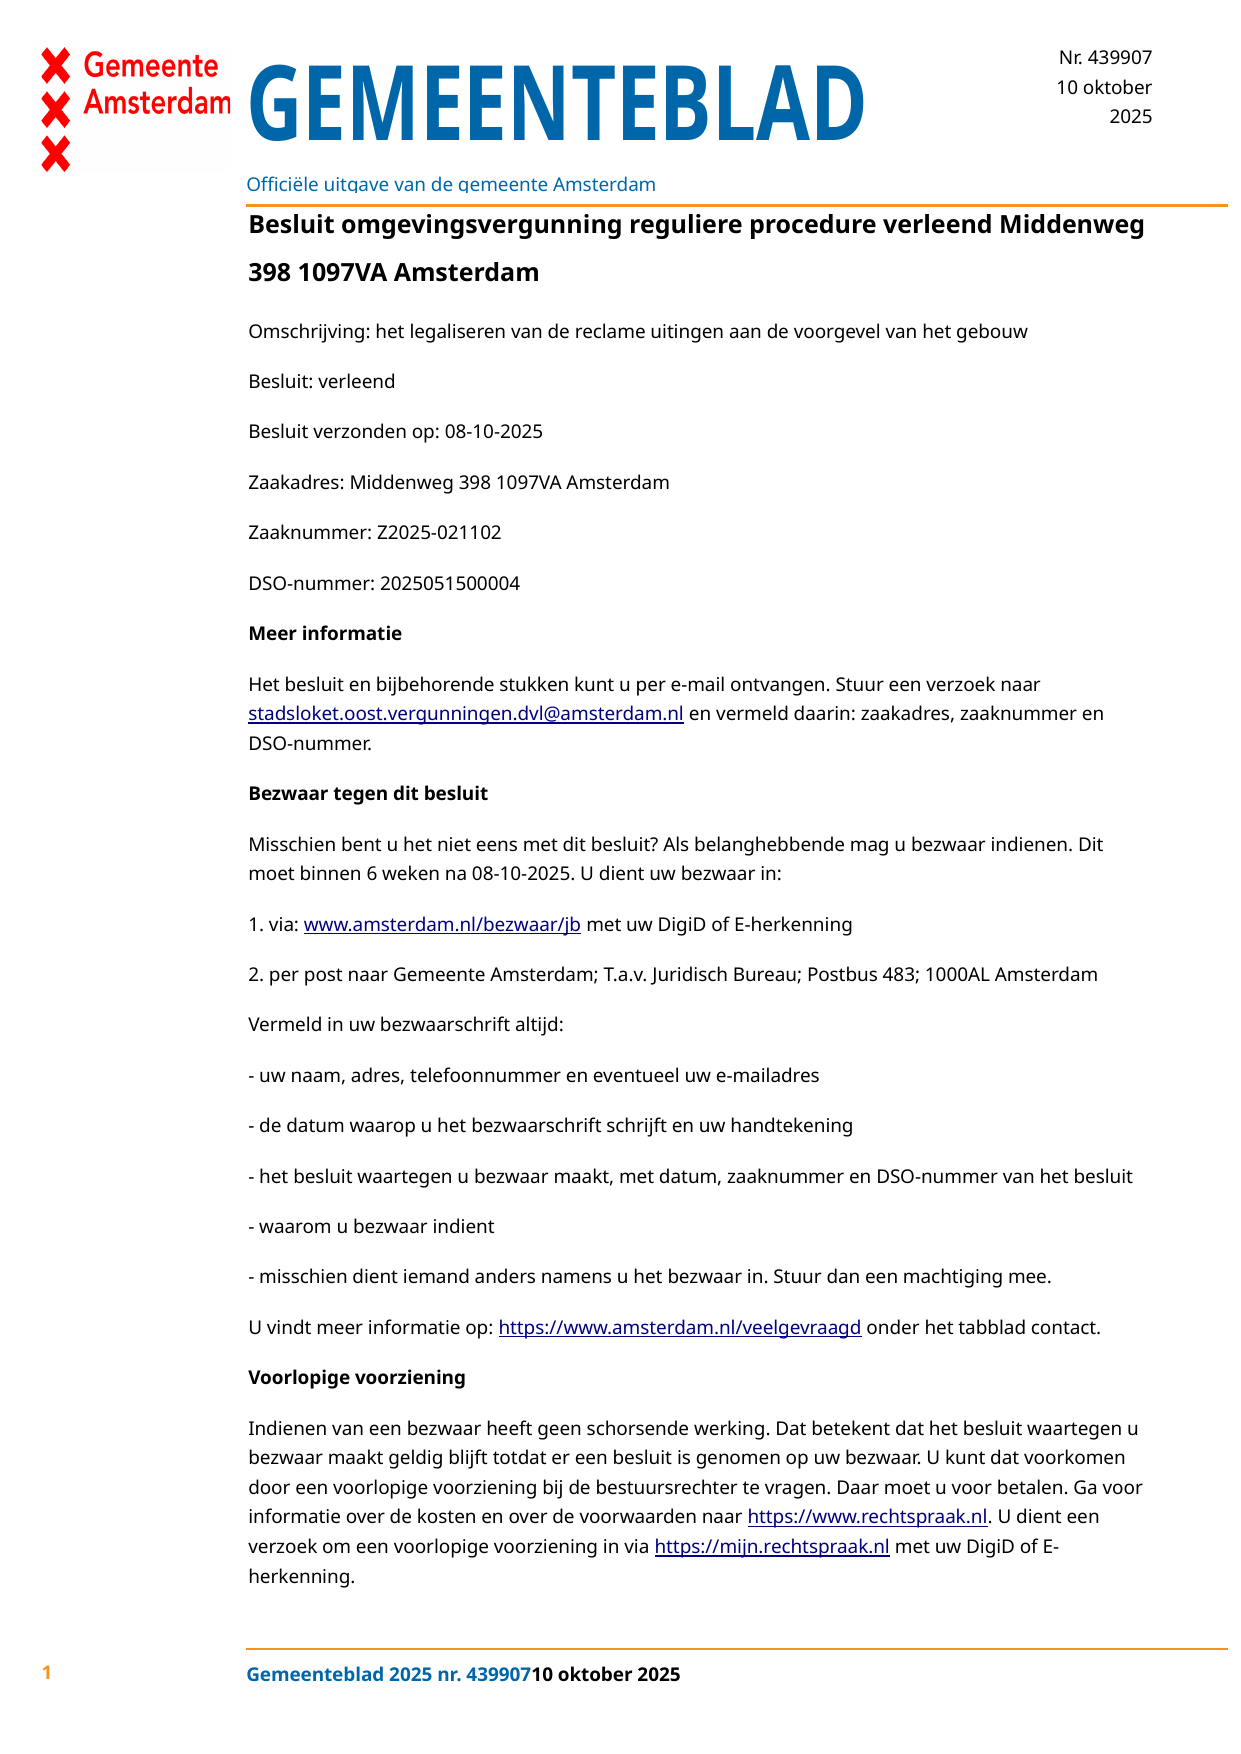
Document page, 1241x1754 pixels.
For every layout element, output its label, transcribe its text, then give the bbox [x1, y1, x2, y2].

text Omschrijving: het legaliseren van de reclame uitingen aan de voorgevel van het gebouw [248, 318, 1152, 344]
text Besluit: verleend [248, 368, 1152, 394]
text - misschien dient iemand anders namens u het bezwaar in. Stuur dan een machtiging mee. [248, 1264, 1152, 1289]
text Besluit verzonden op: 08-10-2025 [248, 419, 1152, 444]
text DSO-nummer: 2025051500004 [248, 570, 1152, 596]
text - de datum waarop u het bezwaarschrift schrijft en uw handtekening [248, 1112, 1152, 1138]
text Het besluit en bijbehorende stukken kunt u per e-mail ontvangen. Stuur een verzoek naar stadsloket.oost.vergunningen.dvl@amsterdam.nl en vermeld daarin: zaakadres, zaaknummer en DSO-nummer. [248, 671, 1152, 756]
text - uw naam, adres, telefoonnummer en eventueel uw e-mailadres [248, 1062, 1152, 1088]
text - waarom u bezwaar indient [248, 1213, 1152, 1239]
text Besluit omgevingsvergunning reguliere procedure verleend Middenweg 398 1097VA Amsterdam [248, 207, 1152, 288]
text Zaaknummer: Z2025-021102 [248, 519, 1152, 545]
text Indienen van een bezwaar heeft geen schorsende werking. Dat betekent dat het besluit waartegen u bezwaar maakt geldig blijft totdat er een besluit is genomen op uw bezwaar. U kunt dat voorkomen door een voorlopige voorziening bij de bestuursrechter te vragen. Daar moet u voor betalen. Ga voor informatie over de kosten en over de voorwaarden naar https://www.rechtspraak.nl. U dient een verzoek om een voorlopige voorziening in via https://mijn.rechtspraak.nl met uw DigiD of E-herkenning. [248, 1415, 1152, 1589]
text 1. via: www.amsterdam.nl/bezwaar/jb met uw DigiD of E-herkenning [248, 911, 1152, 937]
text Voorlopige voorziening [248, 1364, 1152, 1390]
text - het besluit waartegen u bezwaar maakt, met datum, zaaknummer en DSO-nummer van het besluit [248, 1163, 1152, 1189]
text Misschien bent u het niet eens met dit besluit? Als belanghebbende mag u bezwaar indienen. Dit moet binnen 6 weken na 08-10-2025. U dient uw bezwaar in: [248, 831, 1152, 886]
text Vermeld in uw bezwaarschrift altijd: [248, 1012, 1152, 1037]
text 2. per post naar Gemeente Amsterdam; T.a.v. Juridisch Bureau; Postbus 483; 1000AL Amsterdam [248, 961, 1152, 987]
text Bezwaar tegen dit besluit [248, 780, 1152, 806]
text Meer informatie [248, 620, 1152, 646]
text U vindt meer informatie op: https://www.amsterdam.nl/veelgevraagd onder het tabblad contact. [248, 1314, 1152, 1340]
text Zaakadres: Middenweg 398 1097VA Amsterdam [248, 469, 1152, 495]
picture [41, 47, 231, 172]
